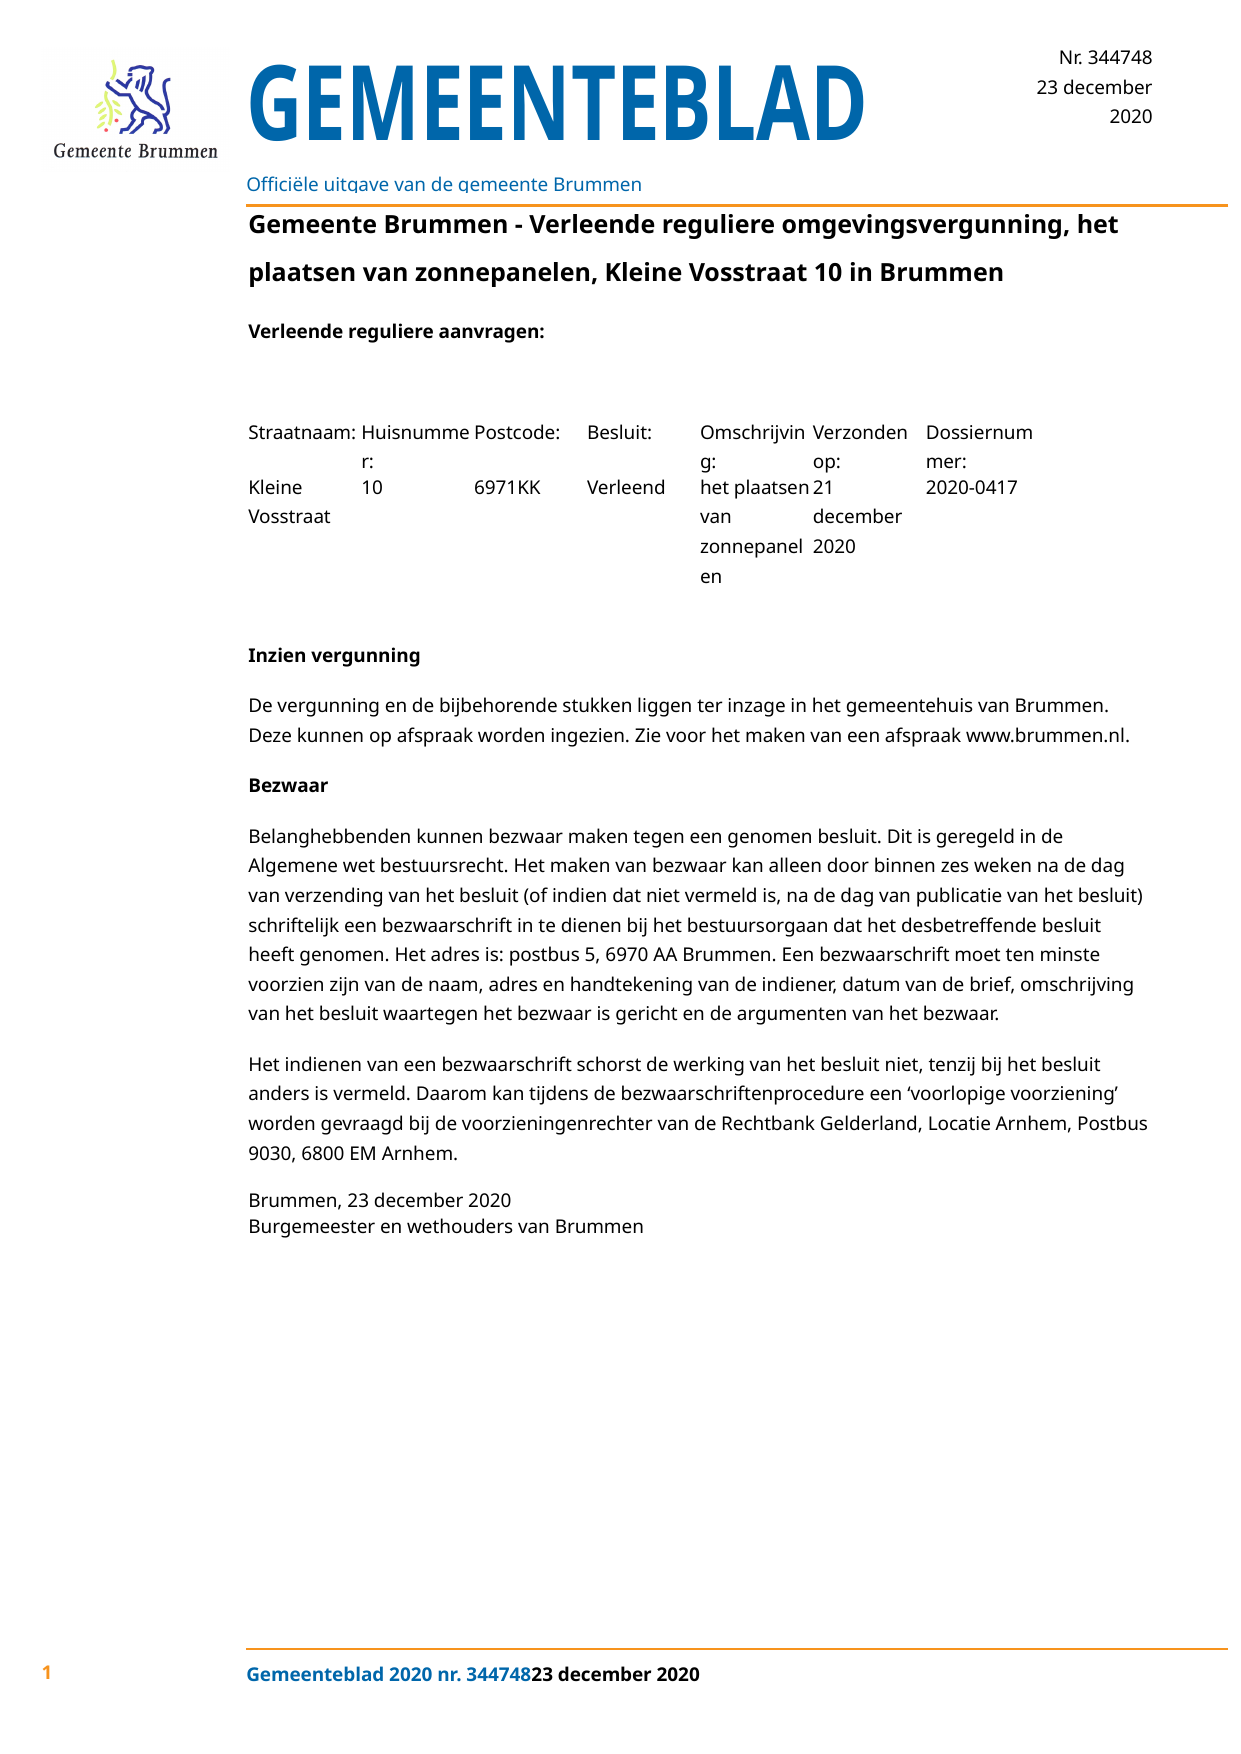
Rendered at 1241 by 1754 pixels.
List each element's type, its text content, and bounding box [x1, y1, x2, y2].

text Brummen, 23 december 2020 [248, 1188, 1152, 1213]
text Burgemeester en wethouders van Brummen [248, 1213, 1152, 1239]
table_cell 21 december 2020 [813, 474, 926, 589]
text Bezwaar [248, 773, 1152, 798]
table_cell 6971KK [474, 474, 587, 589]
text Verleende reguliere aanvragen: [248, 318, 1152, 344]
text Belanghebbenden kunnen bezwaar maken tegen een genomen besluit. Dit is geregeld in de Algemene wet bestuursrecht. Het maken van bezwaar kan alleen door binnen zes weken na de dag van verzending van het besluit (of indien dat niet vermeld is, na de dag van publicatie van het besluit) schriftelijk een bezwaarschrift in te dienen bij het bestuursorgaan dat het desbetreffende besluit heeft genomen. Het adres is: postbus 5, 6970 AA Brummen. Een bezwaarschrift moet ten minste voorzien zijn van de naam, adres en handtekening van de indiener, datum van de brief, omschrijving van het besluit waartegen het bezwaar is gericht en de argumenten van het bezwaar. [248, 823, 1152, 1026]
table_cell 10 [361, 474, 474, 589]
table_cell [1039, 474, 1152, 589]
table_header Straatnaam: [248, 419, 361, 474]
table_header [1039, 419, 1152, 474]
table_cell Kleine Vosstraat [248, 474, 361, 589]
table_header Huisnummer: [361, 419, 474, 474]
table_header Dossiernummer: [926, 419, 1038, 474]
table_header Besluit: [587, 419, 700, 474]
table_cell Verleend [587, 474, 700, 589]
table_header Postcode: [474, 419, 587, 474]
table_header Omschrijving: [700, 419, 813, 474]
text Het indienen van een bezwaarschrift schorst de werking van het besluit niet, tenzij bij het besluit anders is vermeld. Daarom kan tijdens de bezwaarschriftenprocedure een ‘voorlopige voorziening’ worden gevraagd bij de voorzieningenrechter van de Rechtbank Gelderland, Locatie Arnhem, Postbus 9030, 6800 EM Arnhem. [248, 1051, 1152, 1166]
table_cell het plaatsen van zonnepanelen [700, 474, 813, 589]
text Gemeente Brummen - Verleende reguliere omgevingsvergunning, het plaatsen van zonnepanelen, Kleine Vosstraat 10 in Brummen [248, 207, 1152, 288]
text De vergunning en de bijbehorende stukken liggen ter inzage in het gemeentehuis van Brummen. Deze kunnen op afspraak worden ingezien. Zie voor het maken van een afspraak www.brummen.nl. [248, 693, 1152, 748]
table_header Verzonden op: [813, 419, 926, 474]
text Inzien vergunning [248, 642, 1152, 668]
table_cell 2020-0417 [926, 474, 1038, 589]
picture [41, 47, 231, 172]
